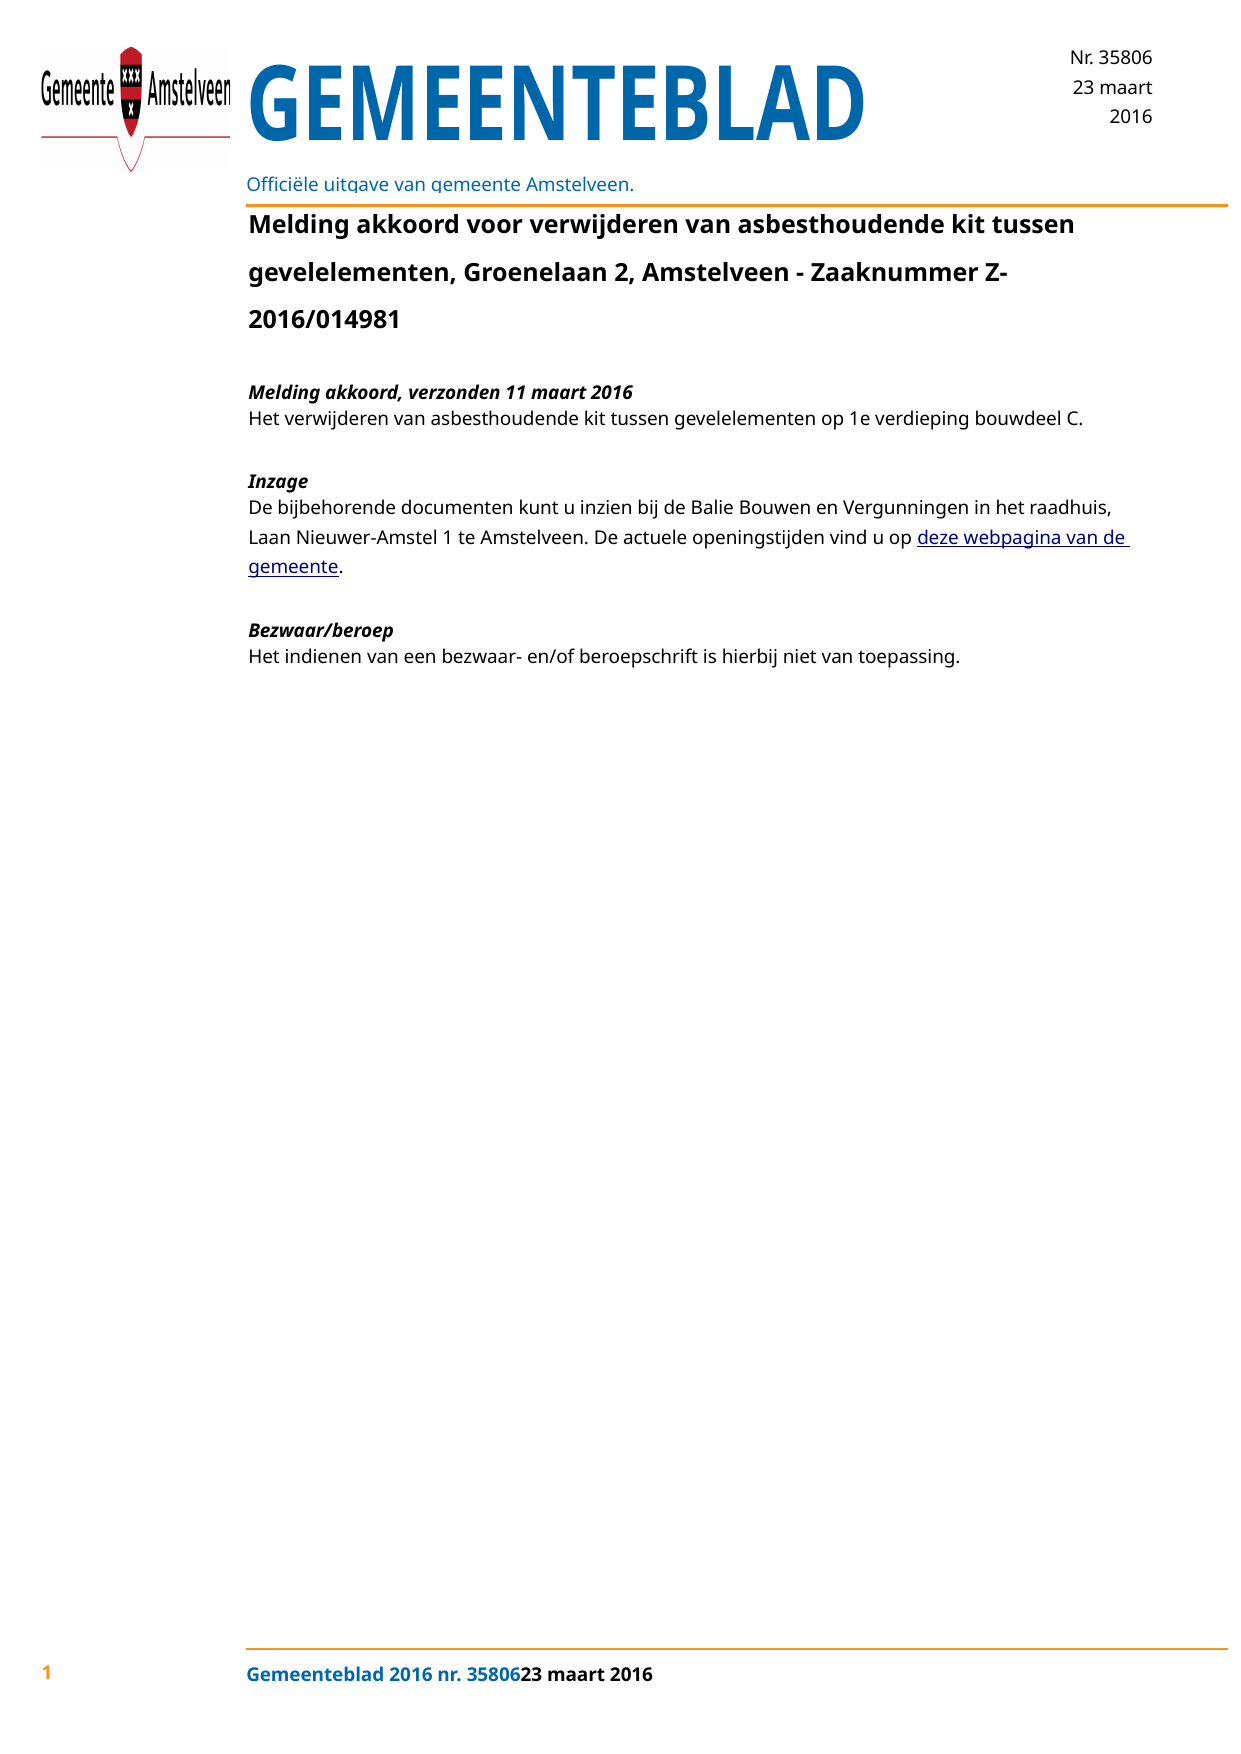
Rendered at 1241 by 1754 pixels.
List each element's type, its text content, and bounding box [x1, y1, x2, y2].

text De bijbehorende documenten kunt u inzien bij de Balie Bouwen en Vergunningen in het raadhuis, Laan Nieuwer-Amstel 1 te Amstelveen. De actuele openingstijden vind u op deze webpagina van de gemeente. [248, 494, 1152, 579]
text Melding akkoord, verzonden 11 maart 2016 [248, 379, 1152, 405]
picture [41, 47, 231, 172]
text Melding akkoord voor verwijderen van asbesthoudende kit tussen gevelelementen, Groenelaan 2, Amstelveen - Zaaknummer Z-2016/014981 [248, 207, 1152, 336]
text Inzage [248, 469, 1152, 494]
text Bezwaar/beroep [248, 618, 1152, 643]
text Het verwijderen van asbesthoudende kit tussen gevelelementen op 1e verdieping bouwdeel C. [248, 405, 1152, 431]
text Het indienen van een bezwaar- en/of beroepschrift is hierbij niet van toepassing. [248, 643, 1152, 669]
